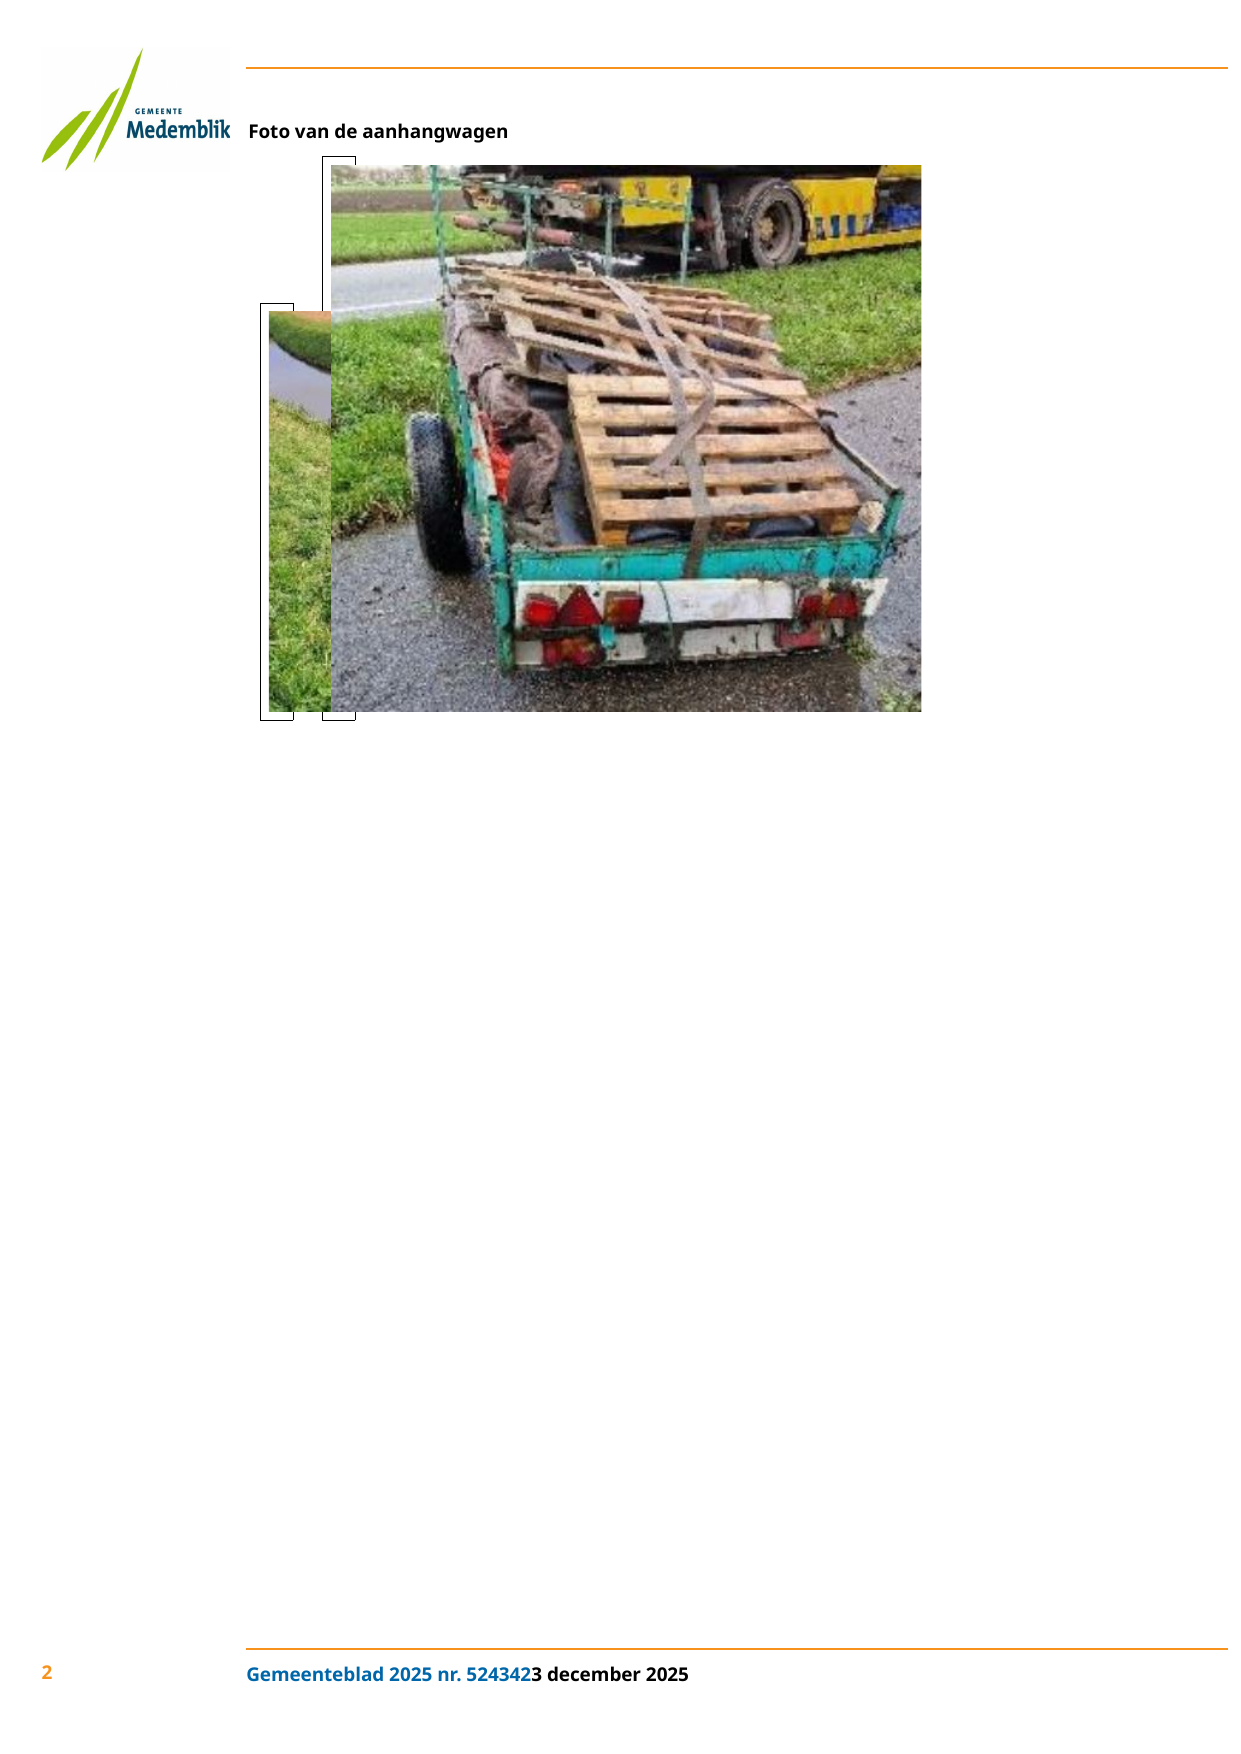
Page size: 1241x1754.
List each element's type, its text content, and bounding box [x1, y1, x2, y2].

picture [268, 165, 922, 712]
picture [41, 47, 231, 172]
text Foto van de aanhangwagen [248, 116, 1152, 144]
